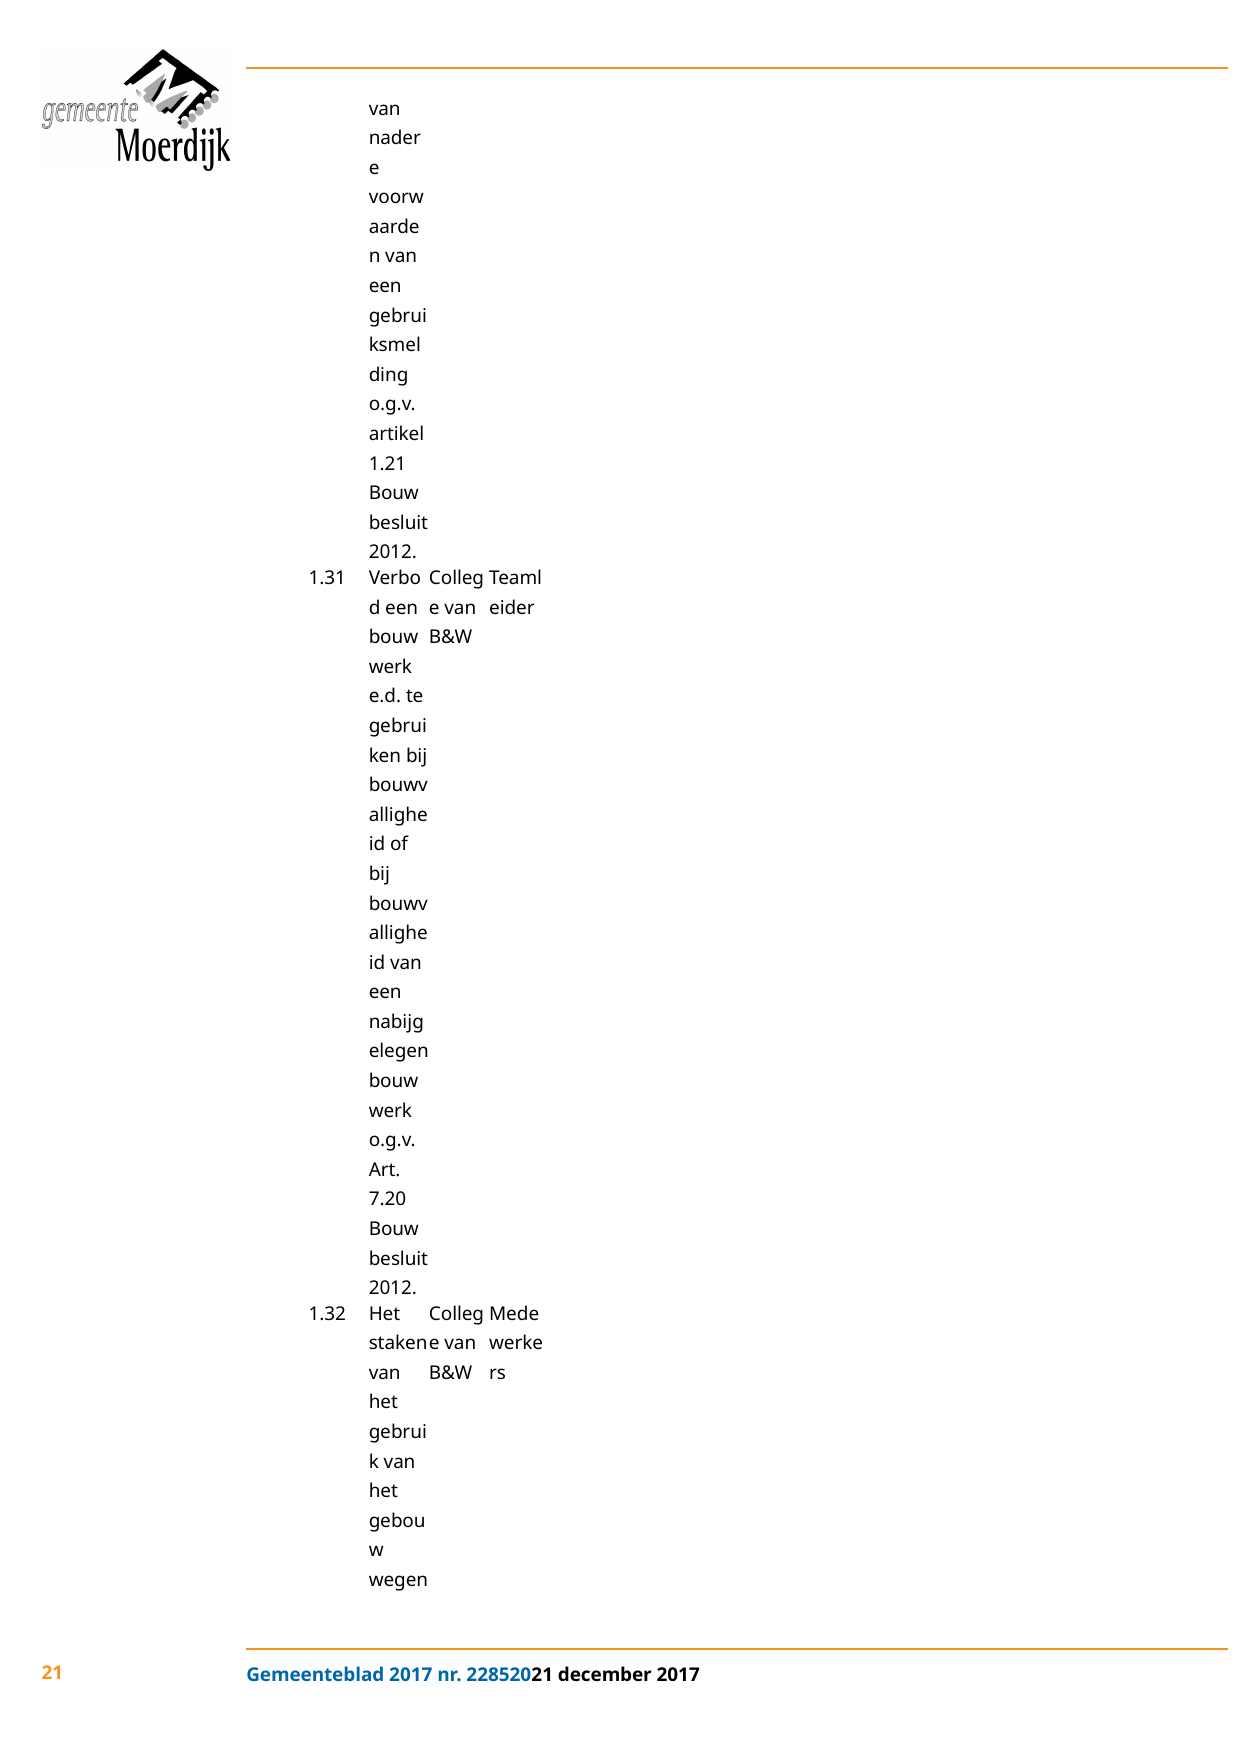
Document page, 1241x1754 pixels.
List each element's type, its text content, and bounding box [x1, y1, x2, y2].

table_cell [248, 564, 308, 1300]
table_cell [549, 95, 609, 564]
table_cell [248, 95, 308, 564]
table_cell College van B&W [429, 564, 489, 1300]
table_cell 1.31 [308, 564, 368, 1300]
table_cell 1.32 [308, 1300, 368, 1592]
table_cell Het staken van het gebruik van het gebouw wegen [369, 1300, 429, 1592]
table_cell [308, 95, 368, 564]
table_cell [549, 1300, 609, 1592]
table_cell [248, 1300, 308, 1592]
table_cell [549, 564, 609, 1300]
picture [41, 47, 231, 172]
table_cell Verbod een bouwwerk e.d. te gebruiken bij bouwvalligheid of bij bouwvalligheid van een nabijgelegen bouwwerk o.g.v. Art. 7.20 Bouwbesluit 2012. [369, 564, 429, 1300]
table_cell [489, 95, 549, 564]
table_cell van nadere voorwaarden van een gebruiksmelding o.g.v. artikel 1.21 Bouwbesluit 2012. [369, 95, 429, 564]
table_cell Medewerkers [489, 1300, 549, 1592]
table_cell Teamleider [489, 564, 549, 1300]
table_cell College van B&W [429, 1300, 489, 1592]
table_cell [429, 95, 489, 564]
